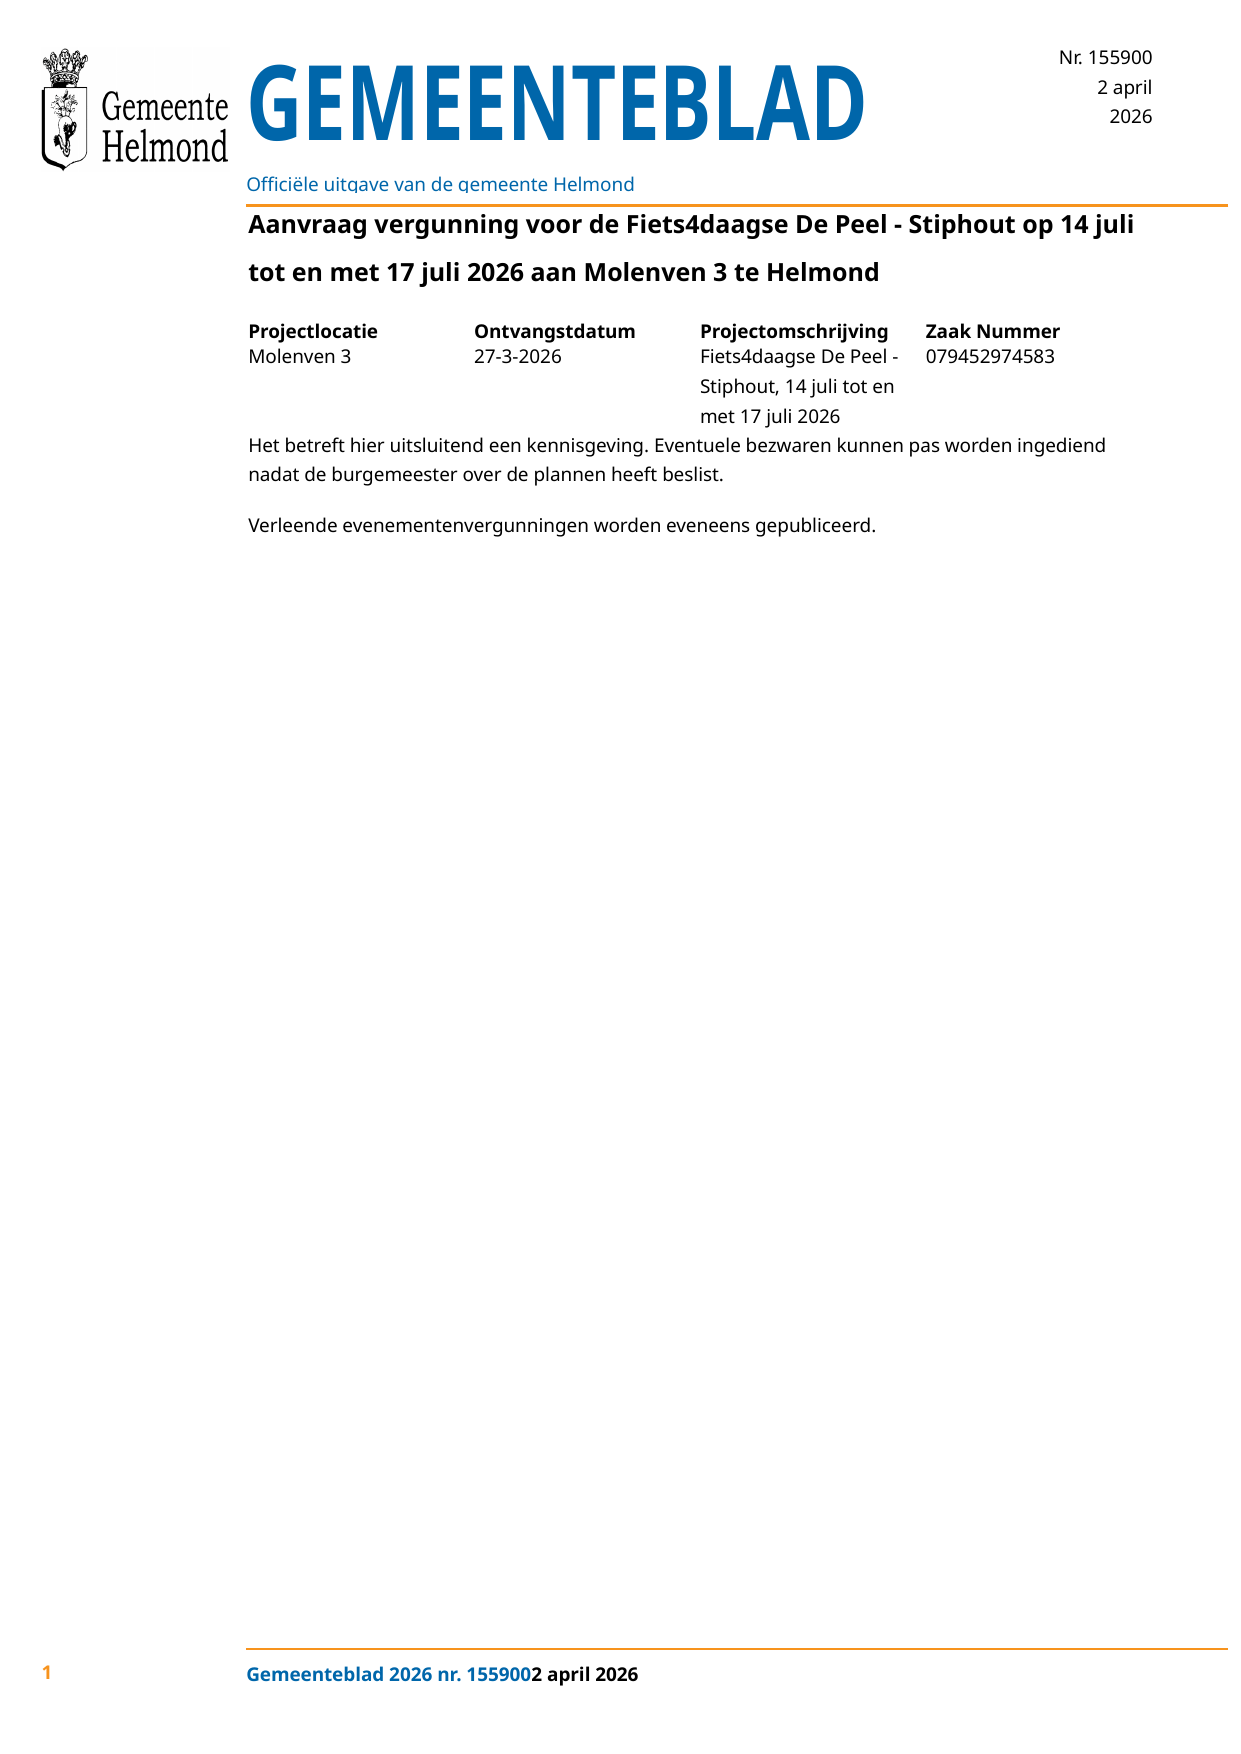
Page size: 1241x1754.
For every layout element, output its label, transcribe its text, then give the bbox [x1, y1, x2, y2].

table_cell 27-3-2026 [474, 344, 700, 429]
table_header Projectlocatie [248, 318, 474, 344]
text Verleende evenementenvergunningen worden eveneens gepubliceerd. [248, 512, 1152, 538]
table_header Projectomschrijving [700, 318, 926, 344]
table_header Ontvangstdatum [474, 318, 700, 344]
picture [41, 47, 231, 172]
table_cell 079452974583 [926, 344, 1152, 429]
table_cell Molenven 3 [248, 344, 474, 429]
text Aanvraag vergunning voor de Fiets4daagse De Peel - Stiphout op 14 juli tot en met 17 juli 2026 aan Molenven 3 te Helmond [248, 207, 1152, 288]
table_header Zaak Nummer [926, 318, 1152, 344]
text Het betreft hier uitsluitend een kennisgeving. Eventuele bezwaren kunnen pas worden ingediend nadat de burgemeester over de plannen heeft beslist. [248, 432, 1152, 487]
table_cell Fiets4daagse De Peel - Stiphout, 14 juli tot en met 17 juli 2026 [700, 344, 926, 429]
